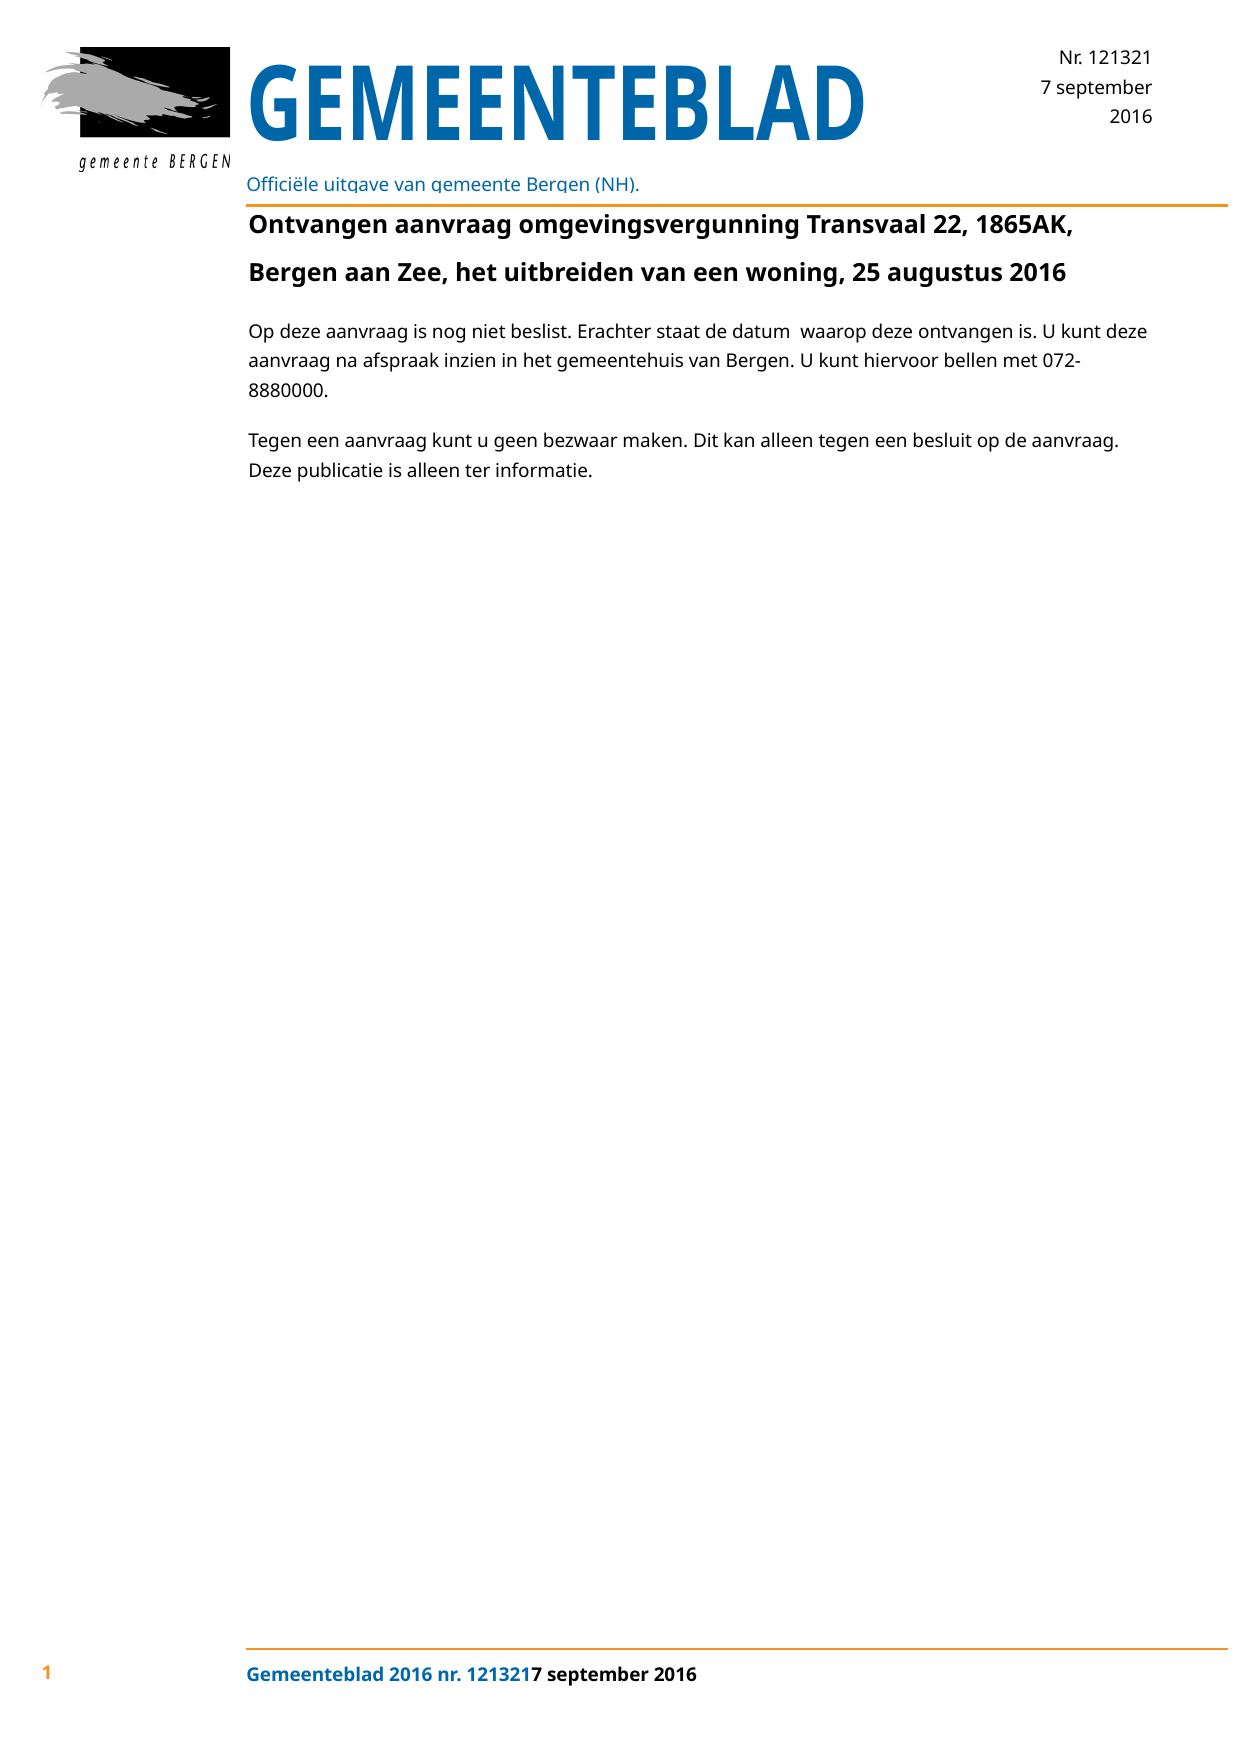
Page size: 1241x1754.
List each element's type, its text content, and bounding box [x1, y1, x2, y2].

text Ontvangen aanvraag omgevingsvergunning Transvaal 22, 1865AK, Bergen aan Zee, het uitbreiden van een woning, 25 augustus 2016 [248, 207, 1152, 288]
text Op deze aanvraag is nog niet beslist. Erachter staat de datum waarop deze ontvangen is. U kunt deze aanvraag na afspraak inzien in het gemeentehuis van Bergen. U kunt hiervoor bellen met 072-8880000. [248, 318, 1152, 403]
picture [41, 47, 231, 172]
text Tegen een aanvraag kunt u geen bezwaar maken. Dit kan alleen tegen een besluit op de aanvraag. Deze publicatie is alleen ter informatie. [248, 427, 1152, 483]
